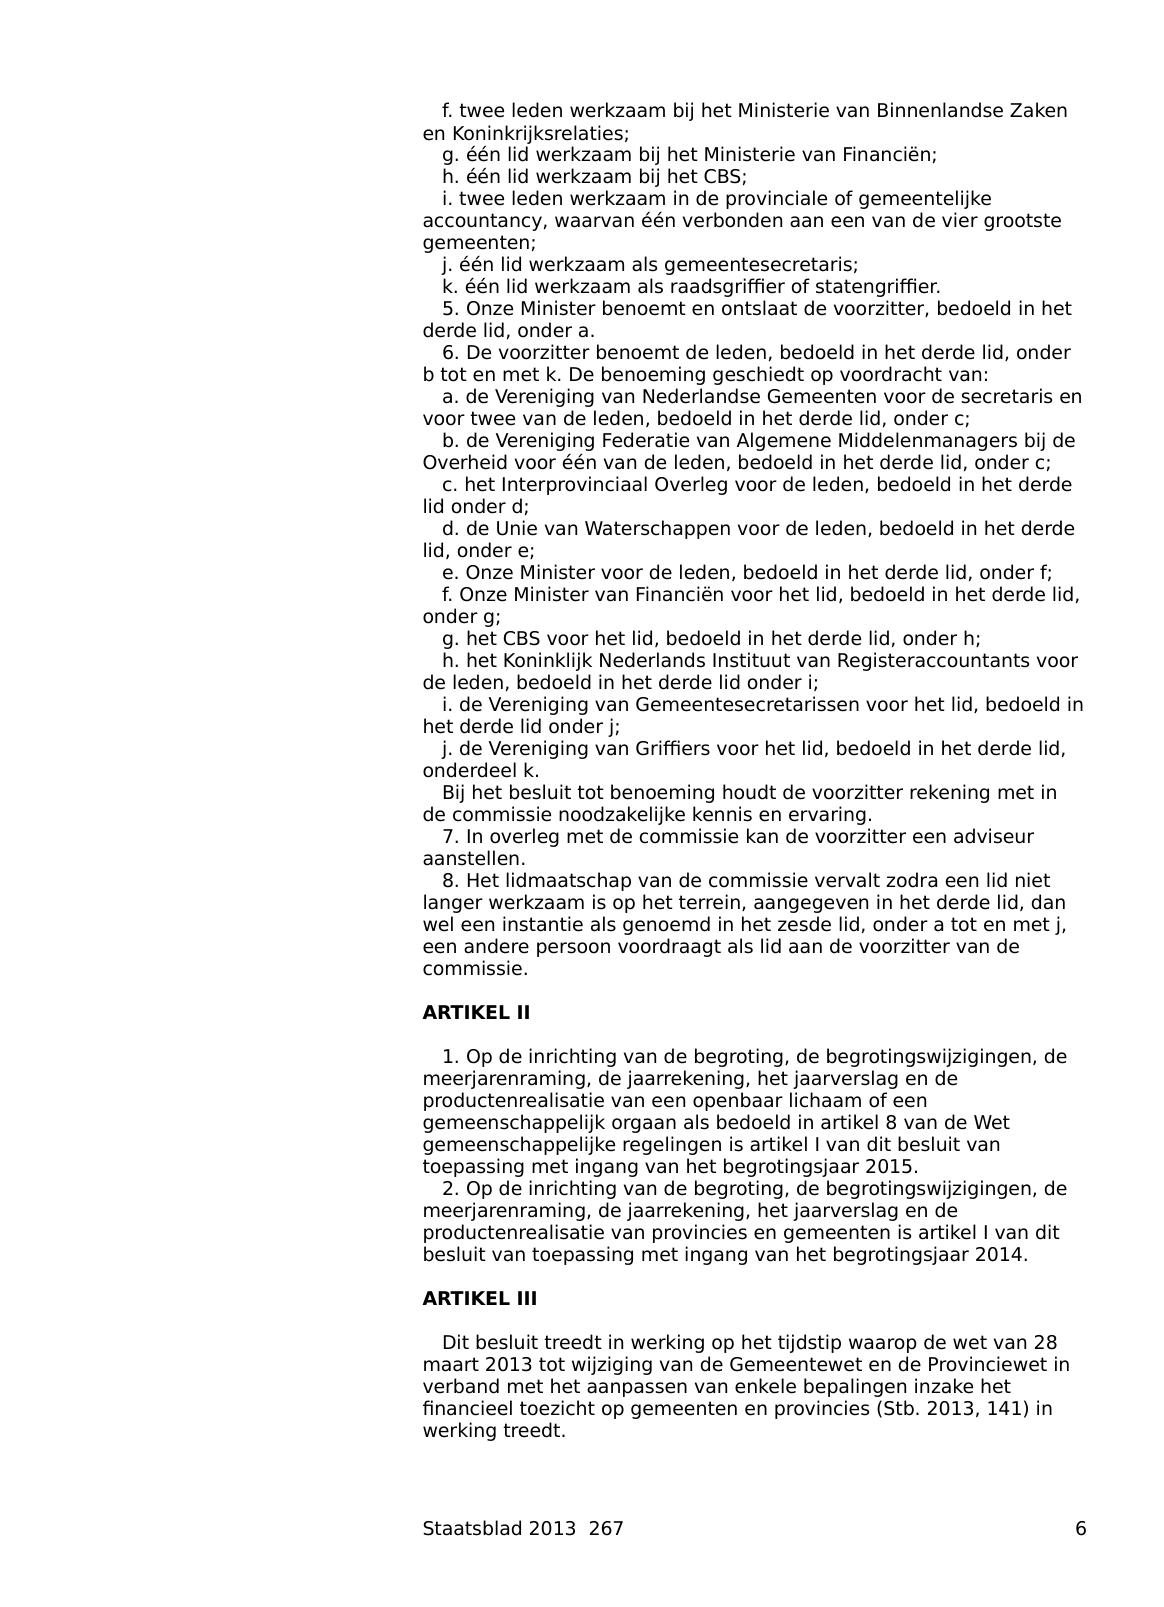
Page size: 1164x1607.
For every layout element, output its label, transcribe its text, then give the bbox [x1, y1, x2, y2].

text Dit besluit treedt in werking op het tijdstip waarop de wet van 28 maart 2013 tot wijziging van de Gemeentewet en de Provinciewet in verband met het aanpassen van enkele bepalingen inzake het financieel toezicht op gemeenten en provincies (Stb. 2013, 141) in werking treedt. [422, 1332, 1087, 1442]
text 6. De voorzitter benoemt de leden, bedoeld in het derde lid, onder b tot en met k. De benoeming geschiedt op voordracht van: [422, 342, 1087, 386]
text f. twee leden werkzaam bij het Ministerie van Binnenlandse Zaken en Koninkrijksrelaties; [422, 100, 1087, 144]
text g. het CBS voor het lid, bedoeld in het derde lid, onder h; [422, 628, 1087, 650]
text b. de Vereniging Federatie van Algemene Middelenmanagers bij de Overheid voor één van de leden, bedoeld in het derde lid, onder c; [422, 430, 1087, 474]
text 5. Onze Minister benoemt en ontslaat de voorzitter, bedoeld in het derde lid, onder a. [422, 298, 1087, 342]
text Bij het besluit tot benoeming houdt de voorzitter rekening met in de commissie noodzakelijke kennis en ervaring. [422, 782, 1087, 826]
text 8. Het lidmaatschap van de commissie vervalt zodra een lid niet langer werkzaam is op het terrein, aangegeven in het derde lid, dan wel een instantie als genoemd in het zesde lid, onder a tot en met j, een andere persoon voordraagt als lid aan de voorzitter van de commissie. [422, 870, 1087, 979]
text h. het Koninklijk Nederlands Instituut van Registeraccountants voor de leden, bedoeld in het derde lid onder i; [422, 650, 1087, 694]
text 1. Op de inrichting van de begroting, de begrotingswijzigingen, de meerjarenraming, de jaarrekening, het jaarverslag en de productenrealisatie van een openbaar lichaam of een gemeenschappelijk orgaan als bedoeld in artikel 8 van de Wet gemeenschappelijke regelingen is artikel I van dit besluit van toepassing met ingang van het begrotingsjaar 2015. [422, 1046, 1087, 1178]
text k. één lid werkzaam als raadsgriffier of statengriffier. [422, 276, 1087, 298]
text c. het Interprovinciaal Overleg voor de leden, bedoeld in het derde lid onder d; [422, 474, 1087, 518]
text i. twee leden werkzaam in de provinciale of gemeentelijke accountancy, waarvan één verbonden aan een van de vier grootste gemeenten; [422, 188, 1087, 254]
text a. de Vereniging van Nederlandse Gemeenten voor de secretaris en voor twee van de leden, bedoeld in het derde lid, onder c; [422, 386, 1087, 430]
text j. de Vereniging van Griffiers voor het lid, bedoeld in het derde lid, onderdeel k. [422, 738, 1087, 782]
subtitle ARTIKEL III [422, 1288, 1087, 1310]
text g. één lid werkzaam bij het Ministerie van Financiën; [422, 144, 1087, 166]
text h. één lid werkzaam bij het CBS; [422, 166, 1087, 188]
text f. Onze Minister van Financiën voor het lid, bedoeld in het derde lid, onder g; [422, 584, 1087, 628]
text d. de Unie van Waterschappen voor de leden, bedoeld in het derde lid, onder e; [422, 518, 1087, 562]
subtitle ARTIKEL II [422, 1002, 1087, 1024]
text 7. In overleg met de commissie kan de voorzitter een adviseur aanstellen. [422, 826, 1087, 870]
text 2. Op de inrichting van de begroting, de begrotingswijzigingen, de meerjarenraming, de jaarrekening, het jaarverslag en de productenrealisatie van provincies en gemeenten is artikel I van dit besluit van toepassing met ingang van het begrotingsjaar 2014. [422, 1178, 1087, 1266]
text e. Onze Minister voor de leden, bedoeld in het derde lid, onder f; [422, 562, 1087, 584]
text j. één lid werkzaam als gemeentesecretaris; [422, 254, 1087, 276]
text i. de Vereniging van Gemeentesecretarissen voor het lid, bedoeld in het derde lid onder j; [422, 694, 1087, 738]
